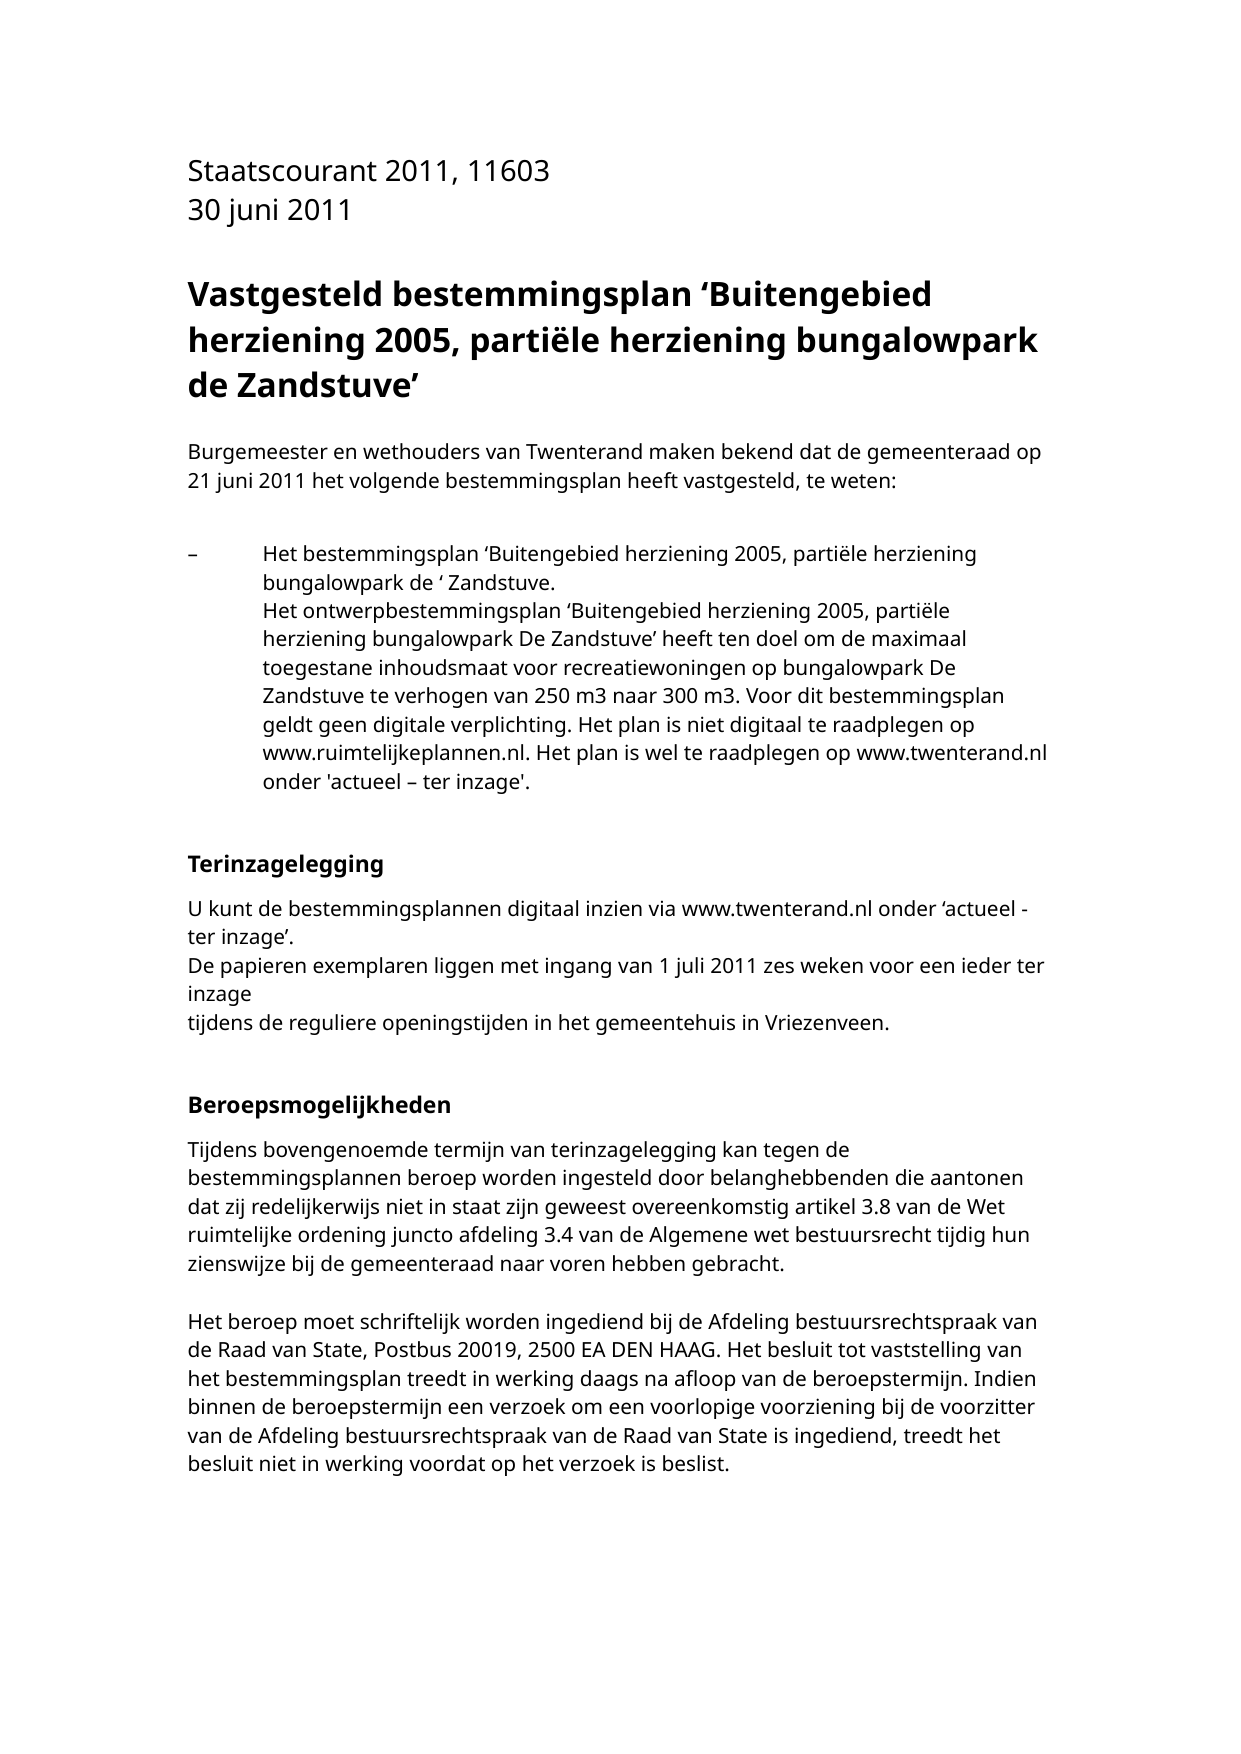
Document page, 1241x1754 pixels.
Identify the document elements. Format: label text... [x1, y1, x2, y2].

text Tijdens bovengenoemde termijn van terinzagelegging kan tegen de bestemmingsplannen beroep worden ingesteld door belanghebbenden die aantonen dat zij redelijkerwijs niet in staat zijn geweest overeenkomstig artikel 3.8 van de Wet ruimtelijke ordening juncto afdeling 3.4 van de Algemene wet bestuursrecht tijdig hun zienswijze bij de gemeenteraad naar voren hebben gebracht. [187, 1135, 1053, 1277]
subtitle Terinzagelegging [187, 848, 1053, 879]
text Burgemeester en wethouders van Twenterand maken bekend dat de gemeenteraad op 21 juni 2011 het volgende bestemmingsplan heeft vastgesteld, te weten: [187, 437, 1053, 494]
text Staatscourant 2011, 11603 [187, 150, 1053, 190]
text tijdens de reguliere openingstijden in het gemeentehuis in Vriezenveen. [187, 1008, 1053, 1036]
list Het ontwerpbestemmingsplan ‘Buitengebied herziening 2005, partiële herziening bungalowpark De Zandstuve’ heeft ten doel om de maximaal toegestane inhoudsmaat voor recreatiewoningen op bungalowpark De Zandstuve te verhogen van 250 m3 naar 300 m3. Voor dit bestemmingsplan geldt geen digitale verplichting. Het plan is niet digitaal te raadplegen op www.ruimtelijkeplannen.nl. Het plan is wel te raadplegen op www.twenterand.nl onder 'actueel – ter inzage'. [187, 596, 1053, 795]
text De papieren exemplaren liggen met ingang van 1 juli 2011 zes weken voor een ieder ter inzage [187, 951, 1053, 1008]
subtitle Vastgesteld bestemmingsplan ‘Buitengebied herziening 2005, partiële herziening bungalowpark de Zandstuve’ [187, 271, 1053, 407]
text U kunt de bestemmingsplannen digitaal inzien via www.twenterand.nl onder ‘actueel - ter inzage’. [187, 894, 1053, 951]
list Het bestemmingsplan ‘Buitengebied herziening 2005, partiële herziening bungalowpark de ‘ Zandstuve. [187, 539, 1053, 596]
subtitle Beroepsmogelijkheden [187, 1089, 1053, 1120]
text 30 juni 2011 [187, 190, 1053, 229]
text Het beroep moet schriftelijk worden ingediend bij de Afdeling bestuursrechtspraak van de Raad van State, Postbus 20019, 2500 EA DEN HAAG. Het besluit tot vaststelling van het bestemmingsplan treedt in werking daags na afloop van de beroepstermijn. Indien binnen de beroepstermijn een verzoek om een voorlopige voorziening bij de voorzitter van de Afdeling bestuursrechtspraak van de Raad van State is ingediend, treedt het besluit niet in werking voordat op het verzoek is beslist. [187, 1307, 1053, 1478]
